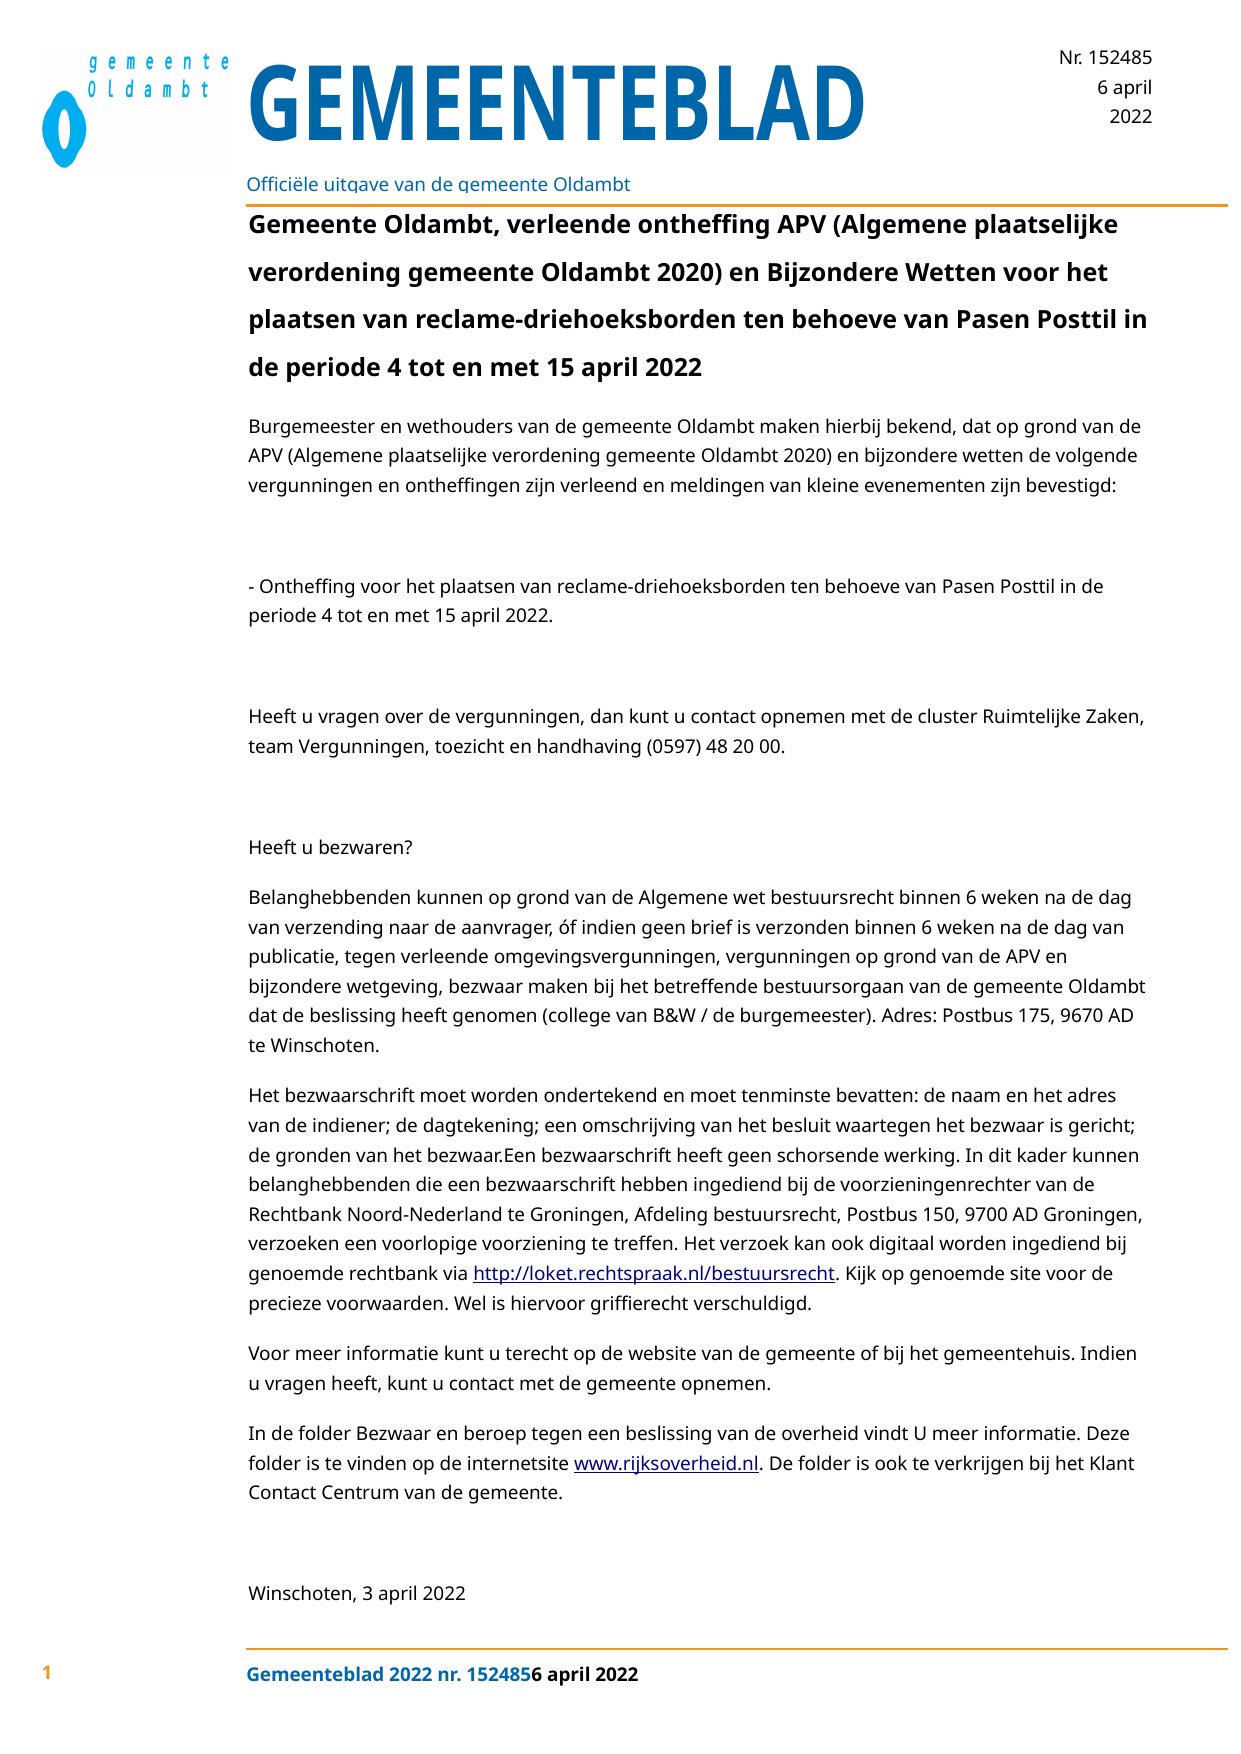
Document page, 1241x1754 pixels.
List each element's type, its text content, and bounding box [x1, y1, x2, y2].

text Het bezwaarschrift moet worden ondertekend en moet tenminste bevatten: de naam en het adres van de indiener; de dagtekening; een omschrijving van het besluit waartegen het bezwaar is gericht; de gronden van het bezwaar.Een bezwaarschrift heeft geen schorsende werking. In dit kader kunnen belanghebbenden die een bezwaarschrift hebben ingediend bij de voorzieningenrechter van de Rechtbank Noord-Nederland te Groningen, Afdeling bestuursrecht, Postbus 150, 9700 AD Groningen, verzoeken een voorlopige voorziening te treffen. Het verzoek kan ook digitaal worden ingediend bij genoemde rechtbank via http://loket.rechtspraak.nl/bestuursrecht. Kijk op genoemde site voor de precieze voorwaarden. Wel is hiervoor griffierecht verschuldigd. [248, 1083, 1152, 1316]
text In de folder Bezwaar en beroep tegen een beslissing van de overheid vindt U meer informatie. Deze folder is te vinden op de internetsite www.rijksoverheid.nl. De folder is ook te verkrijgen bij het Klant Contact Centrum van de gemeente. [248, 1420, 1152, 1505]
text Burgemeester en wethouders van de gemeente Oldambt maken hierbij bekend, dat op grond van de APV (Algemene plaatselijke verordening gemeente Oldambt 2020) en bijzondere wetten de volgende vergunningen en ontheffingen zijn verleend en meldingen van kleine evenementen zijn bevestigd: [248, 413, 1152, 498]
text Voor meer informatie kunt u terecht op de website van de gemeente of bij het gemeentehuis. Indien u vragen heeft, kunt u contact met de gemeente opnemen. [248, 1340, 1152, 1396]
text Heeft u bezwaren? [248, 834, 1152, 860]
picture [41, 47, 231, 172]
text - Ontheffing voor het plaatsen van reclame-driehoeksborden ten behoeve van Pasen Posttil in de periode 4 tot en met 15 april 2022. [248, 573, 1152, 628]
text Gemeente Oldambt, verleende ontheffing APV (Algemene plaatselijke verordening gemeente Oldambt 2020) en Bijzondere Wetten voor het plaatsen van reclame-driehoeksborden ten behoeve van Pasen Posttil in de periode 4 tot en met 15 april 2022 [248, 207, 1152, 384]
text Winschoten, 3 april 2022 [248, 1580, 1152, 1606]
text Heeft u vragen over de vergunningen, dan kunt u contact opnemen met de cluster Ruimtelijke Zaken, team Vergunningen, toezicht en handhaving (0597) 48 20 00. [248, 703, 1152, 759]
text Belanghebbenden kunnen op grond van de Algemene wet bestuursrecht binnen 6 weken na de dag van verzending naar de aanvrager, óf indien geen brief is verzonden binnen 6 weken na de dag van publicatie, tegen verleende omgevingsvergunningen, vergunningen op grond van de APV en bijzondere wetgeving, bezwaar maken bij het betreffende bestuursorgaan van de gemeente Oldambt dat de beslissing heeft genomen (college van B&W / de burgemeester). Adres: Postbus 175, 9670 AD te Winschoten. [248, 884, 1152, 1058]
